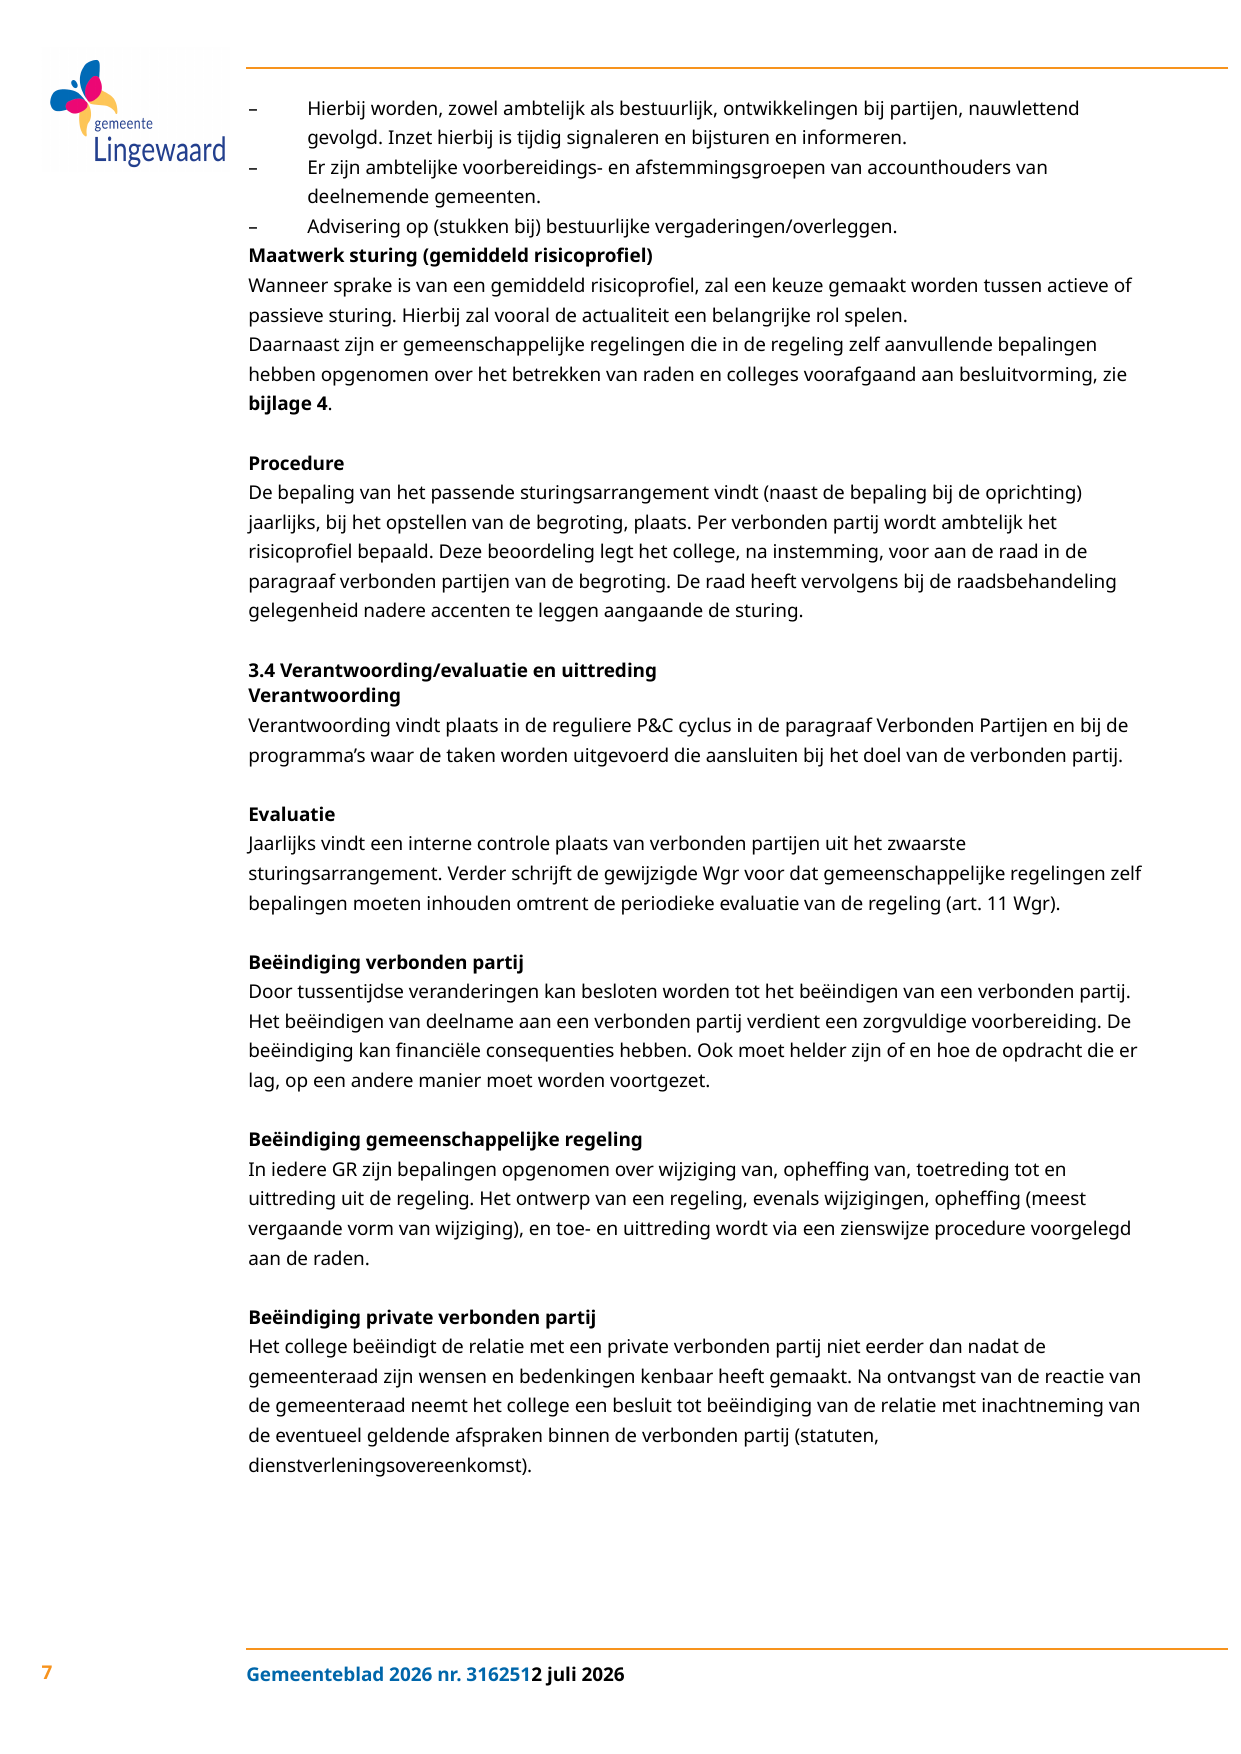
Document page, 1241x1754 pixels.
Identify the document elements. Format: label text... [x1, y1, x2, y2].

text Door tussentijdse veranderingen kan besloten worden tot het beëindigen van een verbonden partij. Het beëindigen van deelname aan een verbonden partij verdient een zorgvuldige voorbereiding. De beëindiging kan financiële consequenties hebben. Ook moet helder zijn of en hoe de opdracht die er lag, op een andere manier moet worden voortgezet. [248, 978, 1152, 1093]
text 3.4 Verantwoording/evaluatie en uittreding [248, 657, 1152, 683]
text De bepaling van het passende sturingsarrangement vindt (naast de bepaling bij de oprichting) jaarlijks, bij het opstellen van de begroting, plaats. Per verbonden partij wordt ambtelijk het risicoprofiel bepaald. Deze beoordeling legt het college, na instemming, voor aan de raad in de paragraaf verbonden partijen van de begroting. De raad heeft vervolgens bij de raadsbehandeling gelegenheid nadere accenten te leggen aangaande de sturing. [248, 479, 1152, 623]
text Verantwoording [248, 683, 1152, 708]
text Beëindiging gemeenschappelijke regeling [248, 1126, 1152, 1152]
list Er zijn ambtelijke voorbereidings- en afstemmingsgroepen van accounthouders van deelnemende gemeenten. [248, 154, 1152, 209]
text Wanneer sprake is van een gemiddeld risicoprofiel, zal een keuze gemaakt worden tussen actieve of passieve sturing. Hierbij zal vooral de actualiteit een belangrijke rol spelen. [248, 272, 1152, 328]
text Evaluatie [248, 801, 1152, 827]
text Procedure [248, 450, 1152, 476]
text Beëindiging verbonden partij [248, 949, 1152, 974]
text Beëindiging private verbonden partij [248, 1304, 1152, 1329]
picture [41, 47, 231, 172]
text Verantwoording vindt plaats in de reguliere P&C cyclus in de paragraaf Verbonden Partijen en bij de programma’s waar de taken worden uitgevoerd die aansluiten bij het doel van de verbonden partij. [248, 712, 1152, 767]
text Het college beëindigt de relatie met een private verbonden partij niet eerder dan nadat de gemeenteraad zijn wensen en bedenkingen kenbaar heeft gemaakt. Na ontvangst van de reactie van de gemeenteraad neemt het college een besluit tot beëindiging van de relatie met inachtneming van de eventueel geldende afspraken binnen de verbonden partij (statuten, dienstverleningsovereenkomst). [248, 1333, 1152, 1477]
text Daarnaast zijn er gemeenschappelijke regelingen die in de regeling zelf aanvullende bepalingen hebben opgenomen over het betrekken van raden en colleges voorafgaand aan besluitvorming, zie bijlage 4. [248, 331, 1152, 416]
list Advisering op (stukken bij) bestuurlijke vergaderingen/overleggen. [248, 213, 1152, 239]
text Maatwerk sturing (gemiddeld risicoprofiel) [248, 243, 1152, 268]
text In iedere GR zijn bepalingen opgenomen over wijziging van, opheffing van, toetreding tot en uittreding uit de regeling. Het ontwerp van een regeling, evenals wijzigingen, opheffing (meest vergaande vorm van wijziging), en toe- en uittreding wordt via een zienswijze procedure voorgelegd aan de raden. [248, 1156, 1152, 1270]
text Jaarlijks vindt een interne controle plaats van verbonden partijen uit het zwaarste sturingsarrangement. Verder schrijft de gewijzigde Wgr voor dat gemeenschappelijke regelingen zelf bepalingen moeten inhouden omtrent de periodieke evaluatie van de regeling (art. 11 Wgr). [248, 831, 1152, 915]
list Hierbij worden, zowel ambtelijk als bestuurlijk, ontwikkelingen bij partijen, nauwlettend gevolgd. Inzet hierbij is tijdig signaleren en bijsturen en informeren. [248, 95, 1152, 150]
